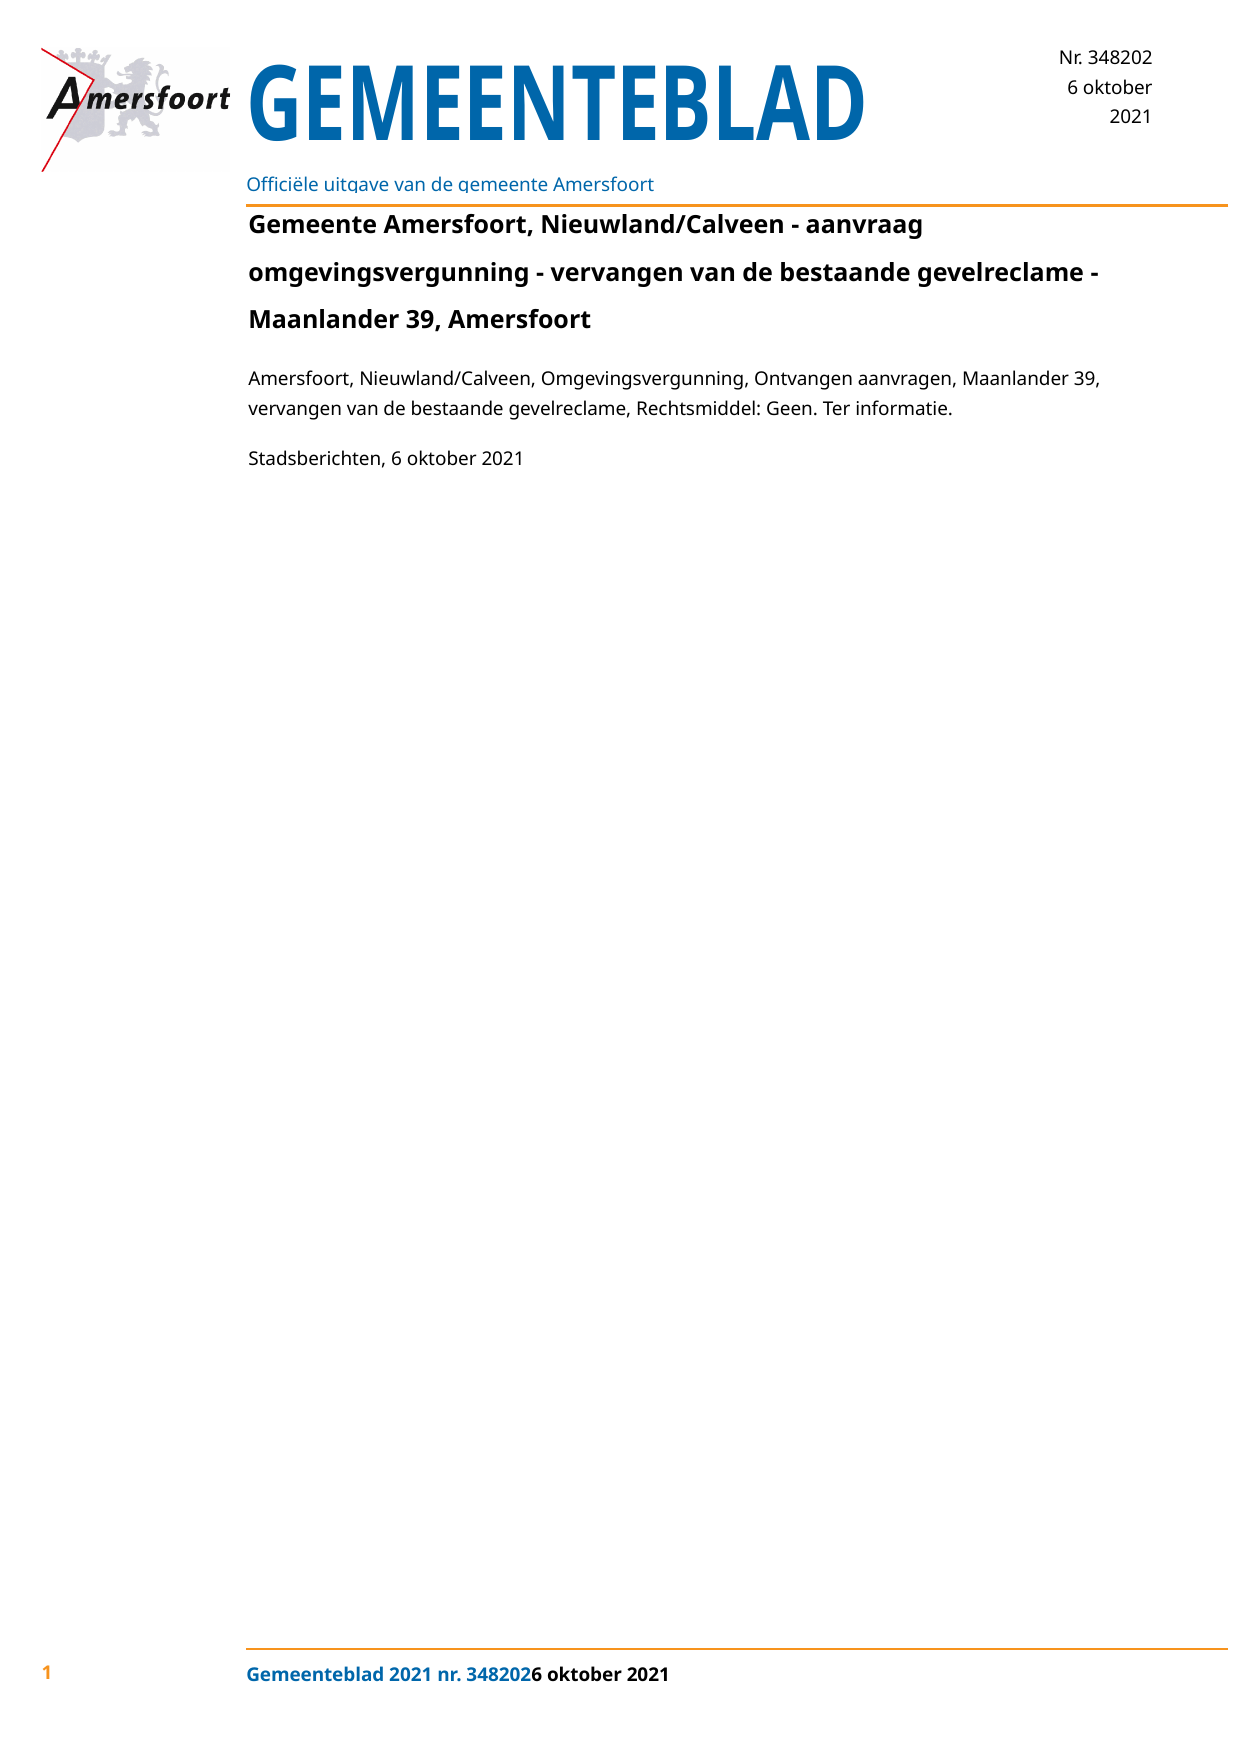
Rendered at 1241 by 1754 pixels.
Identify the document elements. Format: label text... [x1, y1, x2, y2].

text Gemeente Amersfoort, Nieuwland/Calveen - aanvraag omgevingsvergunning - vervangen van de bestaande gevelreclame - Maanlander 39, Amersfoort [248, 207, 1152, 336]
picture [41, 47, 231, 172]
text Stadsberichten, 6 oktober 2021 [248, 446, 1152, 471]
text Amersfoort, Nieuwland/Calveen, Omgevingsvergunning, Ontvangen aanvragen, Maanlander 39, vervangen van de bestaande gevelreclame, Rechtsmiddel: Geen. Ter informatie. [248, 366, 1152, 421]
